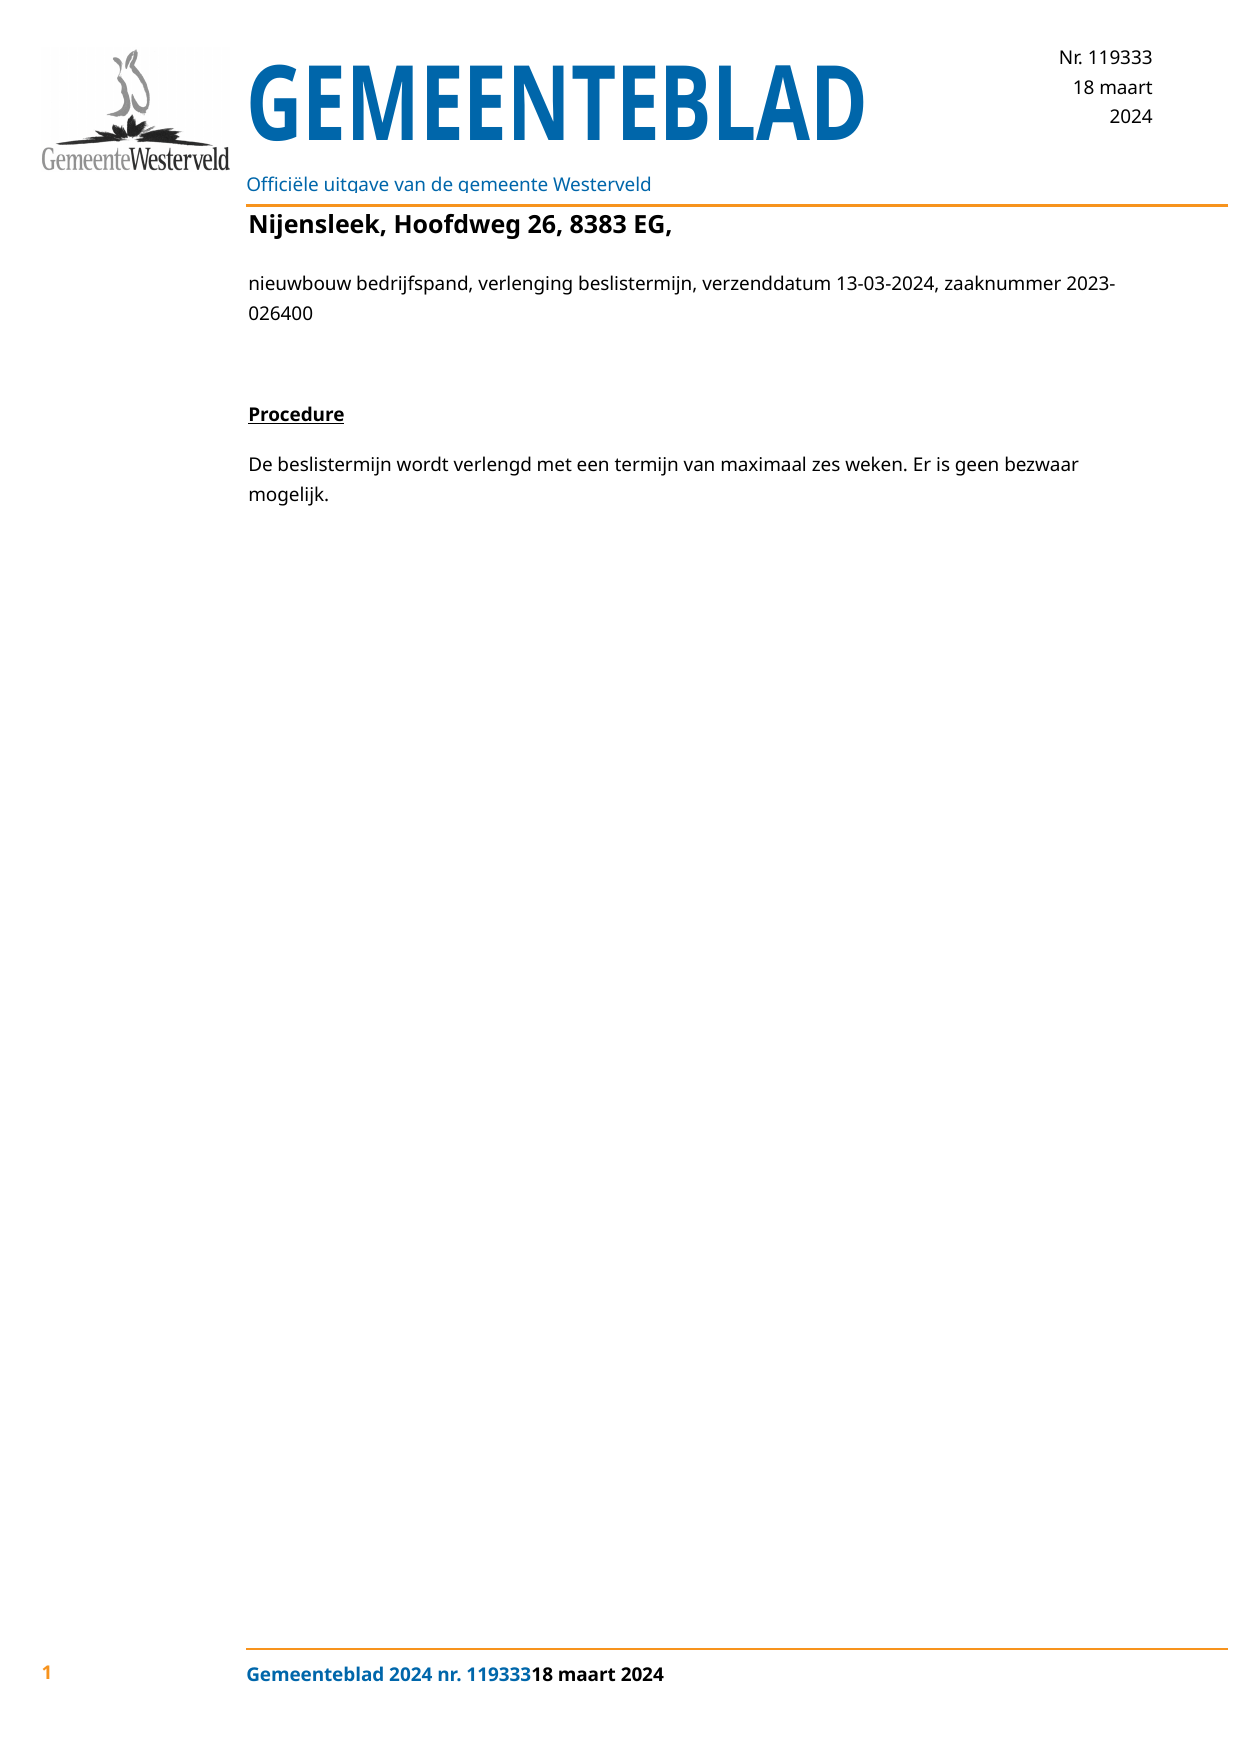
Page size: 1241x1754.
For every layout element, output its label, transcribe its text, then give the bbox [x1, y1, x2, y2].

picture [41, 47, 231, 172]
text Nijensleek, Hoofdweg 26, 8383 EG, [248, 207, 1152, 241]
text Procedure [248, 401, 1152, 426]
text De beslistermijn wordt verlengd met een termijn van maximaal zes weken. Er is geen bezwaar mogelijk. [248, 451, 1152, 506]
text nieuwbouw bedrijfspand, verlenging beslistermijn, verzenddatum 13-03-2024, zaaknummer 2023-026400 [248, 270, 1152, 326]
